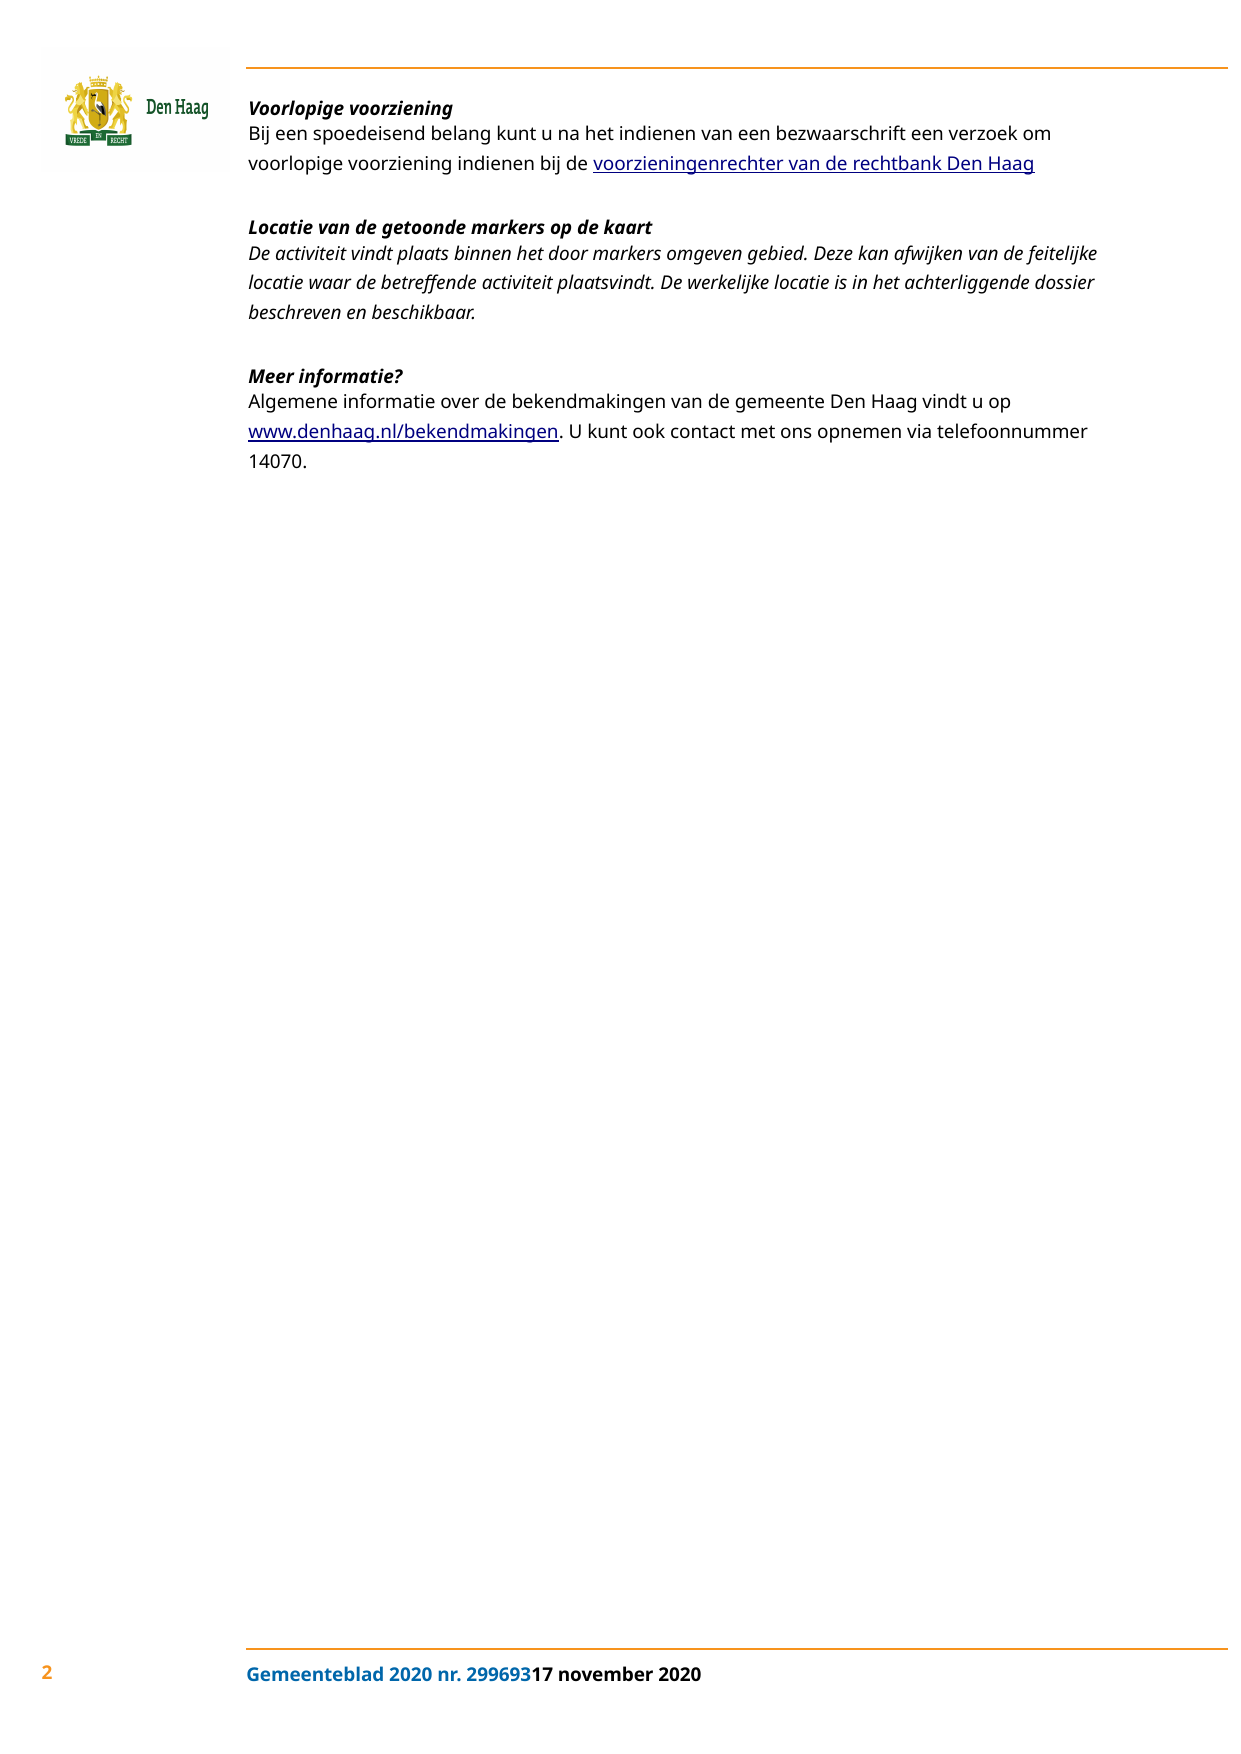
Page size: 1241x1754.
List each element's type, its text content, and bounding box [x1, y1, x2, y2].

text De activiteit vindt plaats binnen het door markers omgeven gebied. Deze kan afwijken van de feitelijke locatie waar de betreffende activiteit plaatsvindt. De werkelijke locatie is in het achterliggende dossier beschreven en beschikbaar. [248, 240, 1152, 325]
text Locatie van de getoonde markers op de kaart [248, 214, 1152, 240]
text Voorlopige voorziening [248, 95, 1152, 121]
text Meer informatie? [248, 363, 1152, 389]
text Bij een spoedeisend belang kunt u na het indienen van een bezwaarschrift een verzoek om voorlopige voorziening indienen bij de voorzieningenrechter van de rechtbank Den Haag [248, 121, 1152, 176]
text Algemene informatie over de bekendmakingen van de gemeente Den Haag vindt u op www.denhaag.nl/bekendmakingen. U kunt ook contact met ons opnemen via telefoonnummer 14070. [248, 389, 1152, 473]
picture [41, 47, 231, 172]
